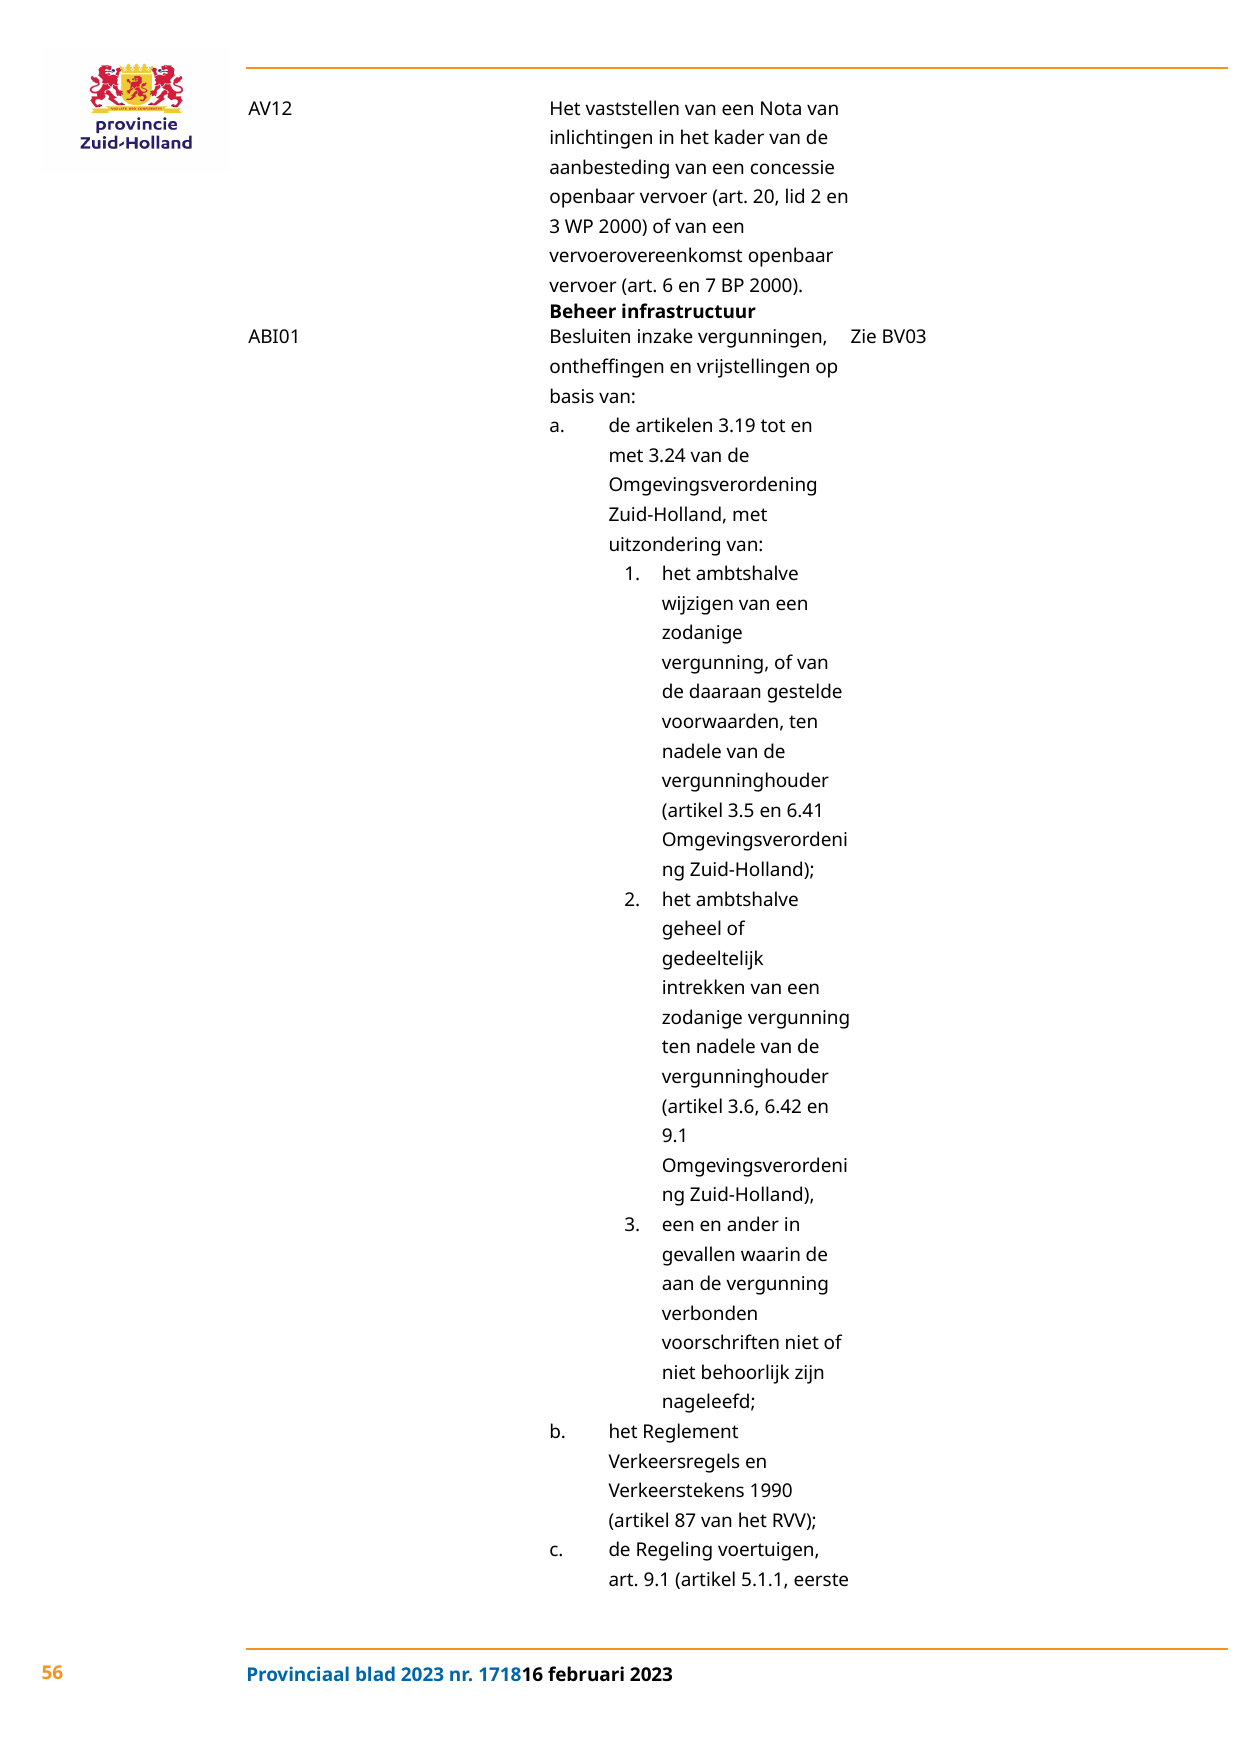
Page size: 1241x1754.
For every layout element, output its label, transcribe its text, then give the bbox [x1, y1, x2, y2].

table_cell [248, 298, 549, 324]
table_cell AV12 [248, 95, 549, 298]
table_cell Beheer infrastructuur [549, 298, 850, 324]
table_cell [850, 298, 1152, 324]
table_cell ABI01 [248, 324, 549, 1592]
picture [41, 47, 231, 172]
table_cell [850, 95, 1152, 298]
table_cell Besluiten inzake vergunningen, ontheffingen en vrijstellingen op basis van: de artikelen 3.19 tot en met 3.24 van de Omgevingsverordening Zuid-Holland, met uitzondering van: het ambtshalve wijzigen van een zodanige vergunning, of van de daaraan gestelde voorwaarden, ten nadele van de vergunninghouder (artikel 3.5 en 6.41 Omgevingsverordening Zuid-Holland); het ambtshalve geheel of gedeeltelijk intrekken van een zodanige vergunning ten nadele van de vergunninghouder (artikel 3.6, 6.42 en 9.1 Omgevingsverordening Zuid-Holland), een en ander in gevallen waarin de aan de vergunning verbonden voorschriften niet of niet behoorlijk zijn nageleefd; het Reglement Verkeersregels en Verkeerstekens 1990 (artikel 87 van het RVV); de Regeling voertuigen, art. 9.1 (artikel 5.1.1, eerste [549, 324, 850, 1592]
table_cell Zie BV03 [850, 324, 1152, 1592]
table_cell Het vaststellen van een Nota van inlichtingen in het kader van de aanbesteding van een concessie openbaar vervoer (art. 20, lid 2 en 3 WP 2000) of van een vervoerovereenkomst openbaar vervoer (art. 6 en 7 BP 2000). [549, 95, 850, 298]
